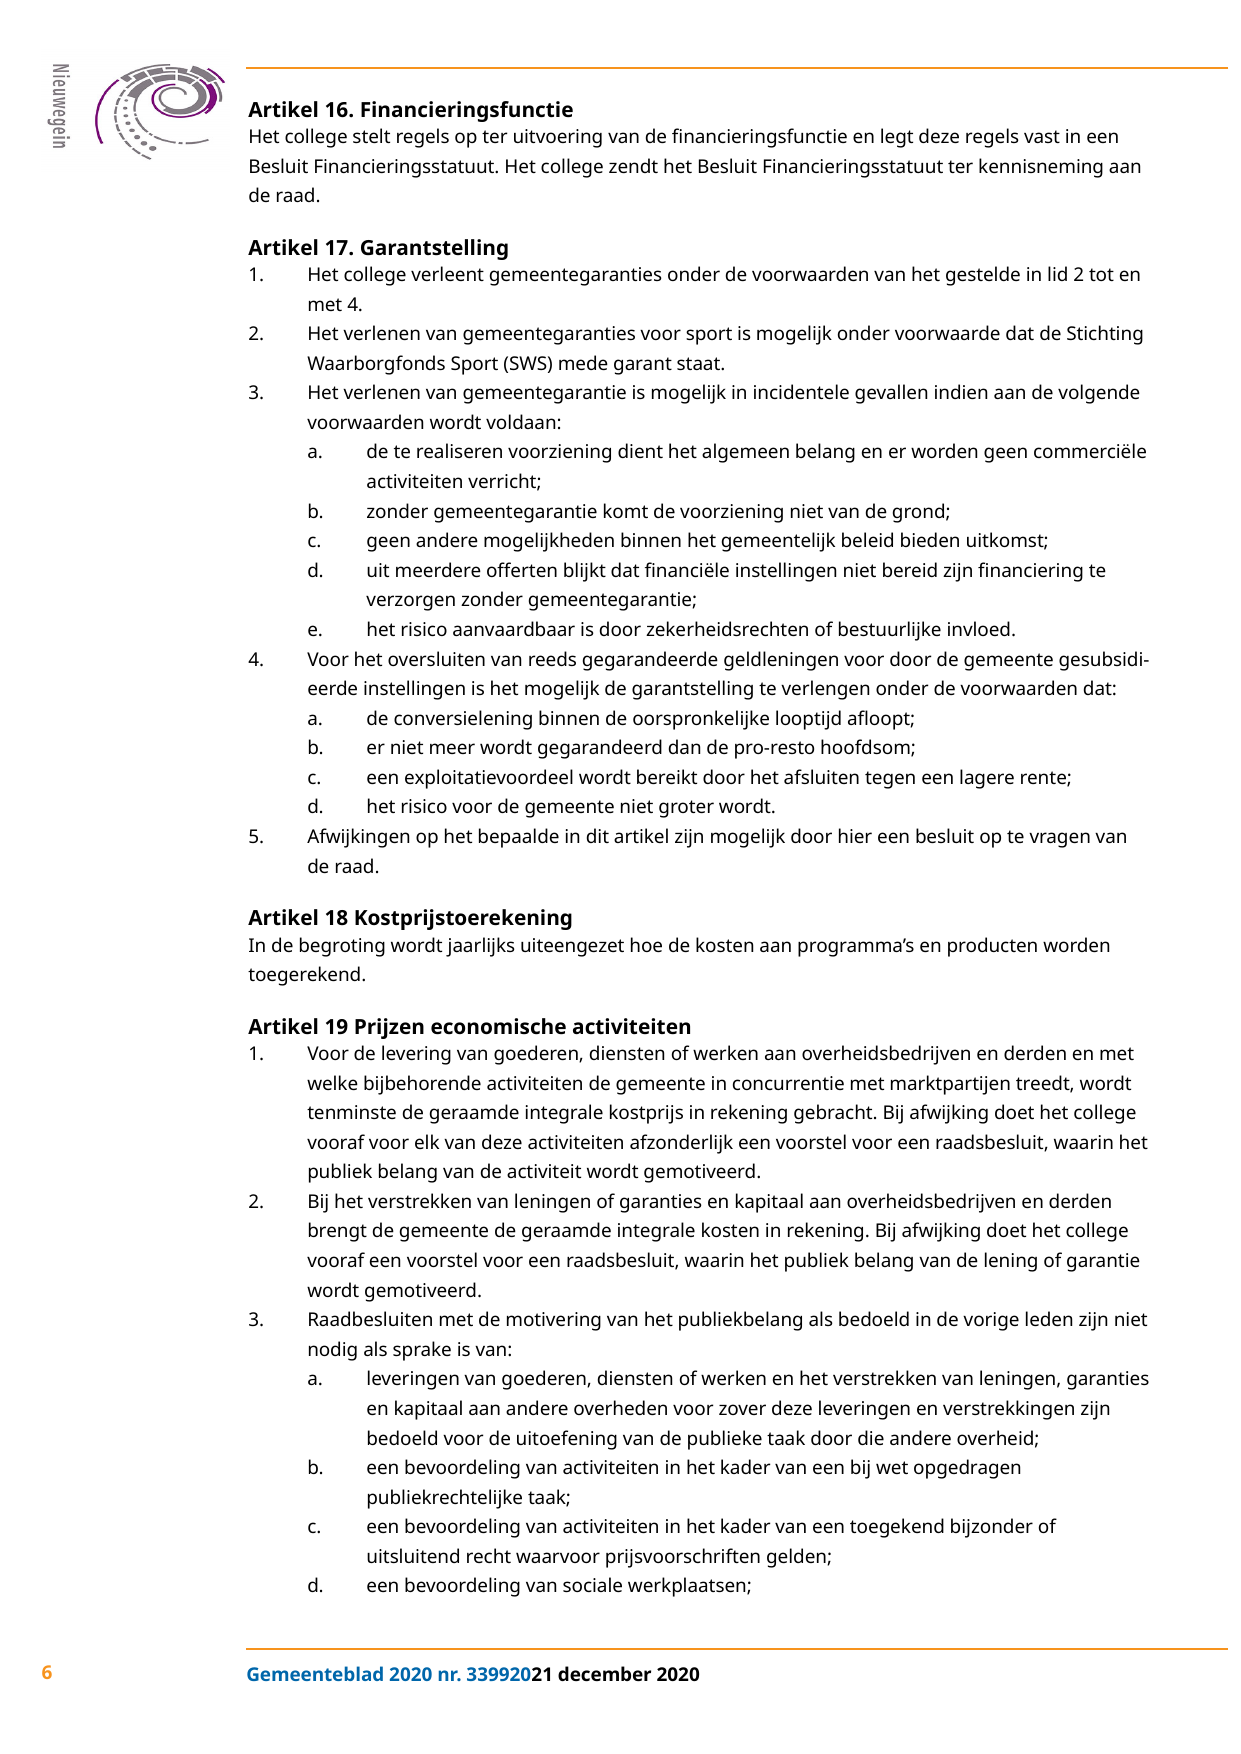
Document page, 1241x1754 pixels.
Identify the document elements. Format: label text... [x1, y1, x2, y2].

list er niet meer wordt gegarandeerd dan de pro-resto hoofdsom; [307, 734, 1152, 760]
list het risico aanvaardbaar is door zekerheidsrechten of bestuurlijke invloed. [307, 616, 1152, 642]
list de te realiseren voorziening dient het algemeen belang en er worden geen commerciële activiteiten verricht; [307, 439, 1152, 494]
list Bij het verstrekken van leningen of garanties en kapitaal aan overheidsbedrijven en derden brengt de gemeente de geraamde integrale kosten in rekening. Bij afwijking doet het college vooraf een voorstel voor een raadsbesluit, waarin het publiek belang van de lening of garantie wordt gemotiveerd. [248, 1188, 1152, 1303]
text Het college stelt regels op ter uitvoering van de financieringsfunctie en legt deze regels vast in een Besluit Financieringsstatuut. Het college zendt het Besluit Financieringsstatuut ter kennisneming aan de raad. [248, 123, 1152, 208]
text Artikel 17. Garantstelling [248, 233, 1152, 261]
list een bevoordeling van activiteiten in het kader van een toegekend bijzonder of uitsluitend recht waarvoor prijsvoorschriften gelden; [307, 1513, 1152, 1569]
text Artikel 19 Prijzen economische activiteiten [248, 1012, 1152, 1040]
list Afwijkingen op het bepaalde in dit artikel zijn mogelijk door hier een besluit op te vragen van de raad. [248, 823, 1152, 879]
list Het college verleent gemeentegaranties onder de voorwaarden van het gestelde in lid 2 tot en met 4. [248, 261, 1152, 317]
list Het verlenen van gemeentegaranties voor sport is mogelijk onder voorwaarde dat de Stichting Waarborgfonds Sport (SWS) mede garant staat. [248, 320, 1152, 376]
text Artikel 16. Financieringsfunctie [248, 95, 1152, 123]
list Raadbesluiten met de motivering van het publiekbelang als bedoeld in de vorige leden zijn niet nodig als sprake is van: [248, 1306, 1152, 1362]
list Het verlenen van gemeentegarantie is mogelijk in incidentele gevallen indien aan de volgende voorwaarden wordt voldaan: [248, 379, 1152, 435]
list de conversielening binnen de oorspronkelijke looptijd afloopt; [307, 705, 1152, 731]
list uit meerdere offerten blijkt dat financiële instellingen niet bereid zijn financiering te verzorgen zonder gemeentegarantie; [307, 557, 1152, 612]
list zonder gemeentegarantie komt de voorziening niet van de grond; [307, 498, 1152, 524]
list een bevoordeling van activiteiten in het kader van een bij wet opgedragen publiekrechtelijke taak; [307, 1454, 1152, 1510]
list Voor de levering van goederen, diensten of werken aan overheidsbedrijven en derden en met welke bijbehorende activiteiten de gemeente in concurrentie met marktpartijen treedt, wordt tenminste de geraamde integrale kostprijs in rekening gebracht. Bij afwijking doet het college vooraf voor elk van deze activiteiten afzonderlijk een voorstel voor een raadsbesluit, waarin het publiek belang van de activiteit wordt gemotiveerd. [248, 1040, 1152, 1184]
text In de begroting wordt jaarlijks uiteengezet hoe de kosten aan programma’s en producten worden toegerekend. [248, 932, 1152, 987]
list geen andere mogelijkheden binnen het gemeentelijk beleid bieden uitkomst; [307, 527, 1152, 553]
list een exploitatievoordeel wordt bereikt door het afsluiten tegen een lagere rente; [307, 764, 1152, 790]
list het risico voor de gemeente niet groter wordt. [307, 794, 1152, 819]
list leveringen van goederen, diensten of werken en het verstrekken van leningen, garanties en kapitaal aan andere overheden voor zover deze leveringen en verstrekkingen zijn bedoeld voor de uitoefening van de publieke taak door die andere overheid; [307, 1366, 1152, 1451]
list een bevoordeling van sociale werkplaatsen; [307, 1573, 1152, 1598]
text Artikel 18 Kostprijstoerekening [248, 903, 1152, 932]
list Voor het oversluiten van reeds gegarandeerde geldleningen voor door de gemeente gesubsidi-eerde instellingen is het mogelijk de garantstelling te verlengen onder de voorwaarden dat: [248, 646, 1152, 701]
picture [41, 47, 231, 172]
